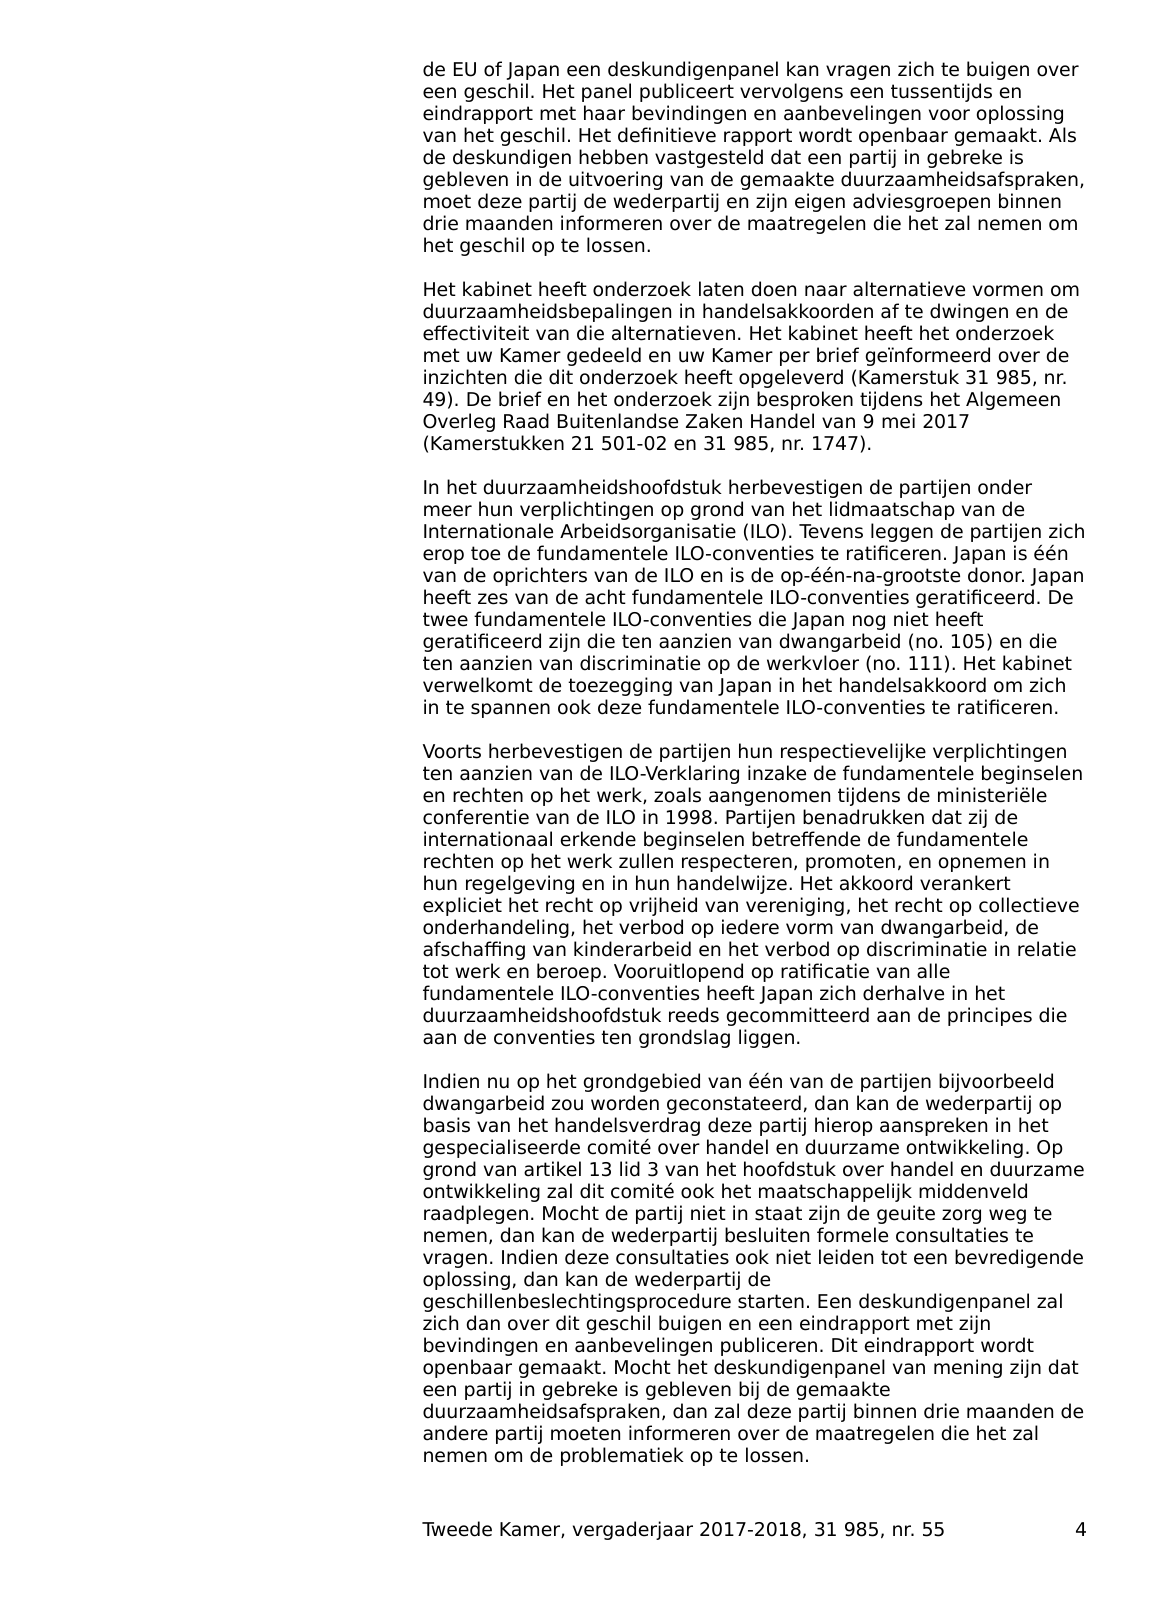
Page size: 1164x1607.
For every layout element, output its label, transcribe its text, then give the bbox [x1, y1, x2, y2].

text Voorts herbevestigen de partijen hun respectievelijke verplichtingen ten aanzien van de ILO-Verklaring inzake de fundamentele beginselen en rechten op het werk, zoals aangenomen tijdens de ministeriële conferentie van de ILO in 1998. Partijen benadrukken dat zij de internationaal erkende beginselen betreffende de fundamentele rechten op het werk zullen respecteren, promoten, en opnemen in hun regelgeving en in hun handelwijze. Het akkoord verankert expliciet het recht op vrijheid van vereniging, het recht op collectieve onderhandeling, het verbod op iedere vorm van dwangarbeid, de afschaffing van kinderarbeid en het verbod op discriminatie in relatie tot werk en beroep. Vooruitlopend op ratificatie van alle fundamentele ILO-conventies heeft Japan zich derhalve in het duurzaamheidshoofdstuk reeds gecommitteerd aan de principes die aan de conventies ten grondslag liggen. [422, 741, 1087, 1049]
text Het kabinet heeft onderzoek laten doen naar alternatieve vormen om duurzaamheidsbepalingen in handelsakkoorden af te dwingen en de effectiviteit van die alternatieven. Het kabinet heeft het onderzoek met uw Kamer gedeeld en uw Kamer per brief geïnformeerd over de inzichten die dit onderzoek heeft opgeleverd (Kamerstuk 31 985, nr. 49). De brief en het onderzoek zijn besproken tijdens het Algemeen Overleg Raad Buitenlandse Zaken Handel van 9 mei 2017 (Kamerstukken 21 501-02 en 31 985, nr. 1747). [422, 279, 1087, 455]
text Indien nu op het grondgebied van één van de partijen bijvoorbeeld dwangarbeid zou worden geconstateerd, dan kan de wederpartij op basis van het handelsverdrag deze partij hierop aanspreken in het gespecialiseerde comité over handel en duurzame ontwikkeling. Op grond van artikel 13 lid 3 van het hoofdstuk over handel en duurzame ontwikkeling zal dit comité ook het maatschappelijk middenveld raadplegen. Mocht de partij niet in staat zijn de geuite zorg weg te nemen, dan kan de wederpartij besluiten formele consultaties te vragen. Indien deze consultaties ook niet leiden tot een bevredigende oplossing, dan kan de wederpartij de geschillenbeslechtingsprocedure starten. Een deskundigenpanel zal zich dan over dit geschil buigen en een eindrapport met zijn bevindingen en aanbevelingen publiceren. Dit eindrapport wordt openbaar gemaakt. Mocht het deskundigenpanel van mening zijn dat een partij in gebreke is gebleven bij de gemaakte duurzaamheidsafspraken, dan zal deze partij binnen drie maanden de andere partij moeten informeren over de maatregelen die het zal nemen om de problematiek op te lossen. [422, 1071, 1087, 1467]
text In het duurzaamheidshoofdstuk herbevestigen de partijen onder meer hun verplichtingen op grond van het lidmaatschap van de Internationale Arbeidsorganisatie (ILO). Tevens leggen de partijen zich erop toe de fundamentele ILO-conventies te ratificeren. Japan is één van de oprichters van de ILO en is de op-één-na-grootste donor. Japan heeft zes van de acht fundamentele ILO-conventies geratificeerd. De twee fundamentele ILO-conventies die Japan nog niet heeft geratificeerd zijn die ten aanzien van dwangarbeid (no. 105) en die ten aanzien van discriminatie op de werkvloer (no. 111). Het kabinet verwelkomt de toezegging van Japan in het handelsakkoord om zich in te spannen ook deze fundamentele ILO-conventies te ratificeren. [422, 477, 1087, 719]
text de EU of Japan een deskundigenpanel kan vragen zich te buigen over een geschil. Het panel publiceert vervolgens een tussentijds en eindrapport met haar bevindingen en aanbevelingen voor oplossing van het geschil. Het definitieve rapport wordt openbaar gemaakt. Als de deskundigen hebben vastgesteld dat een partij in gebreke is gebleven in de uitvoering van de gemaakte duurzaamheidsafspraken, moet deze partij de wederpartij en zijn eigen adviesgroepen binnen drie maanden informeren over de maatregelen die het zal nemen om het geschil op te lossen. [422, 59, 1087, 257]
